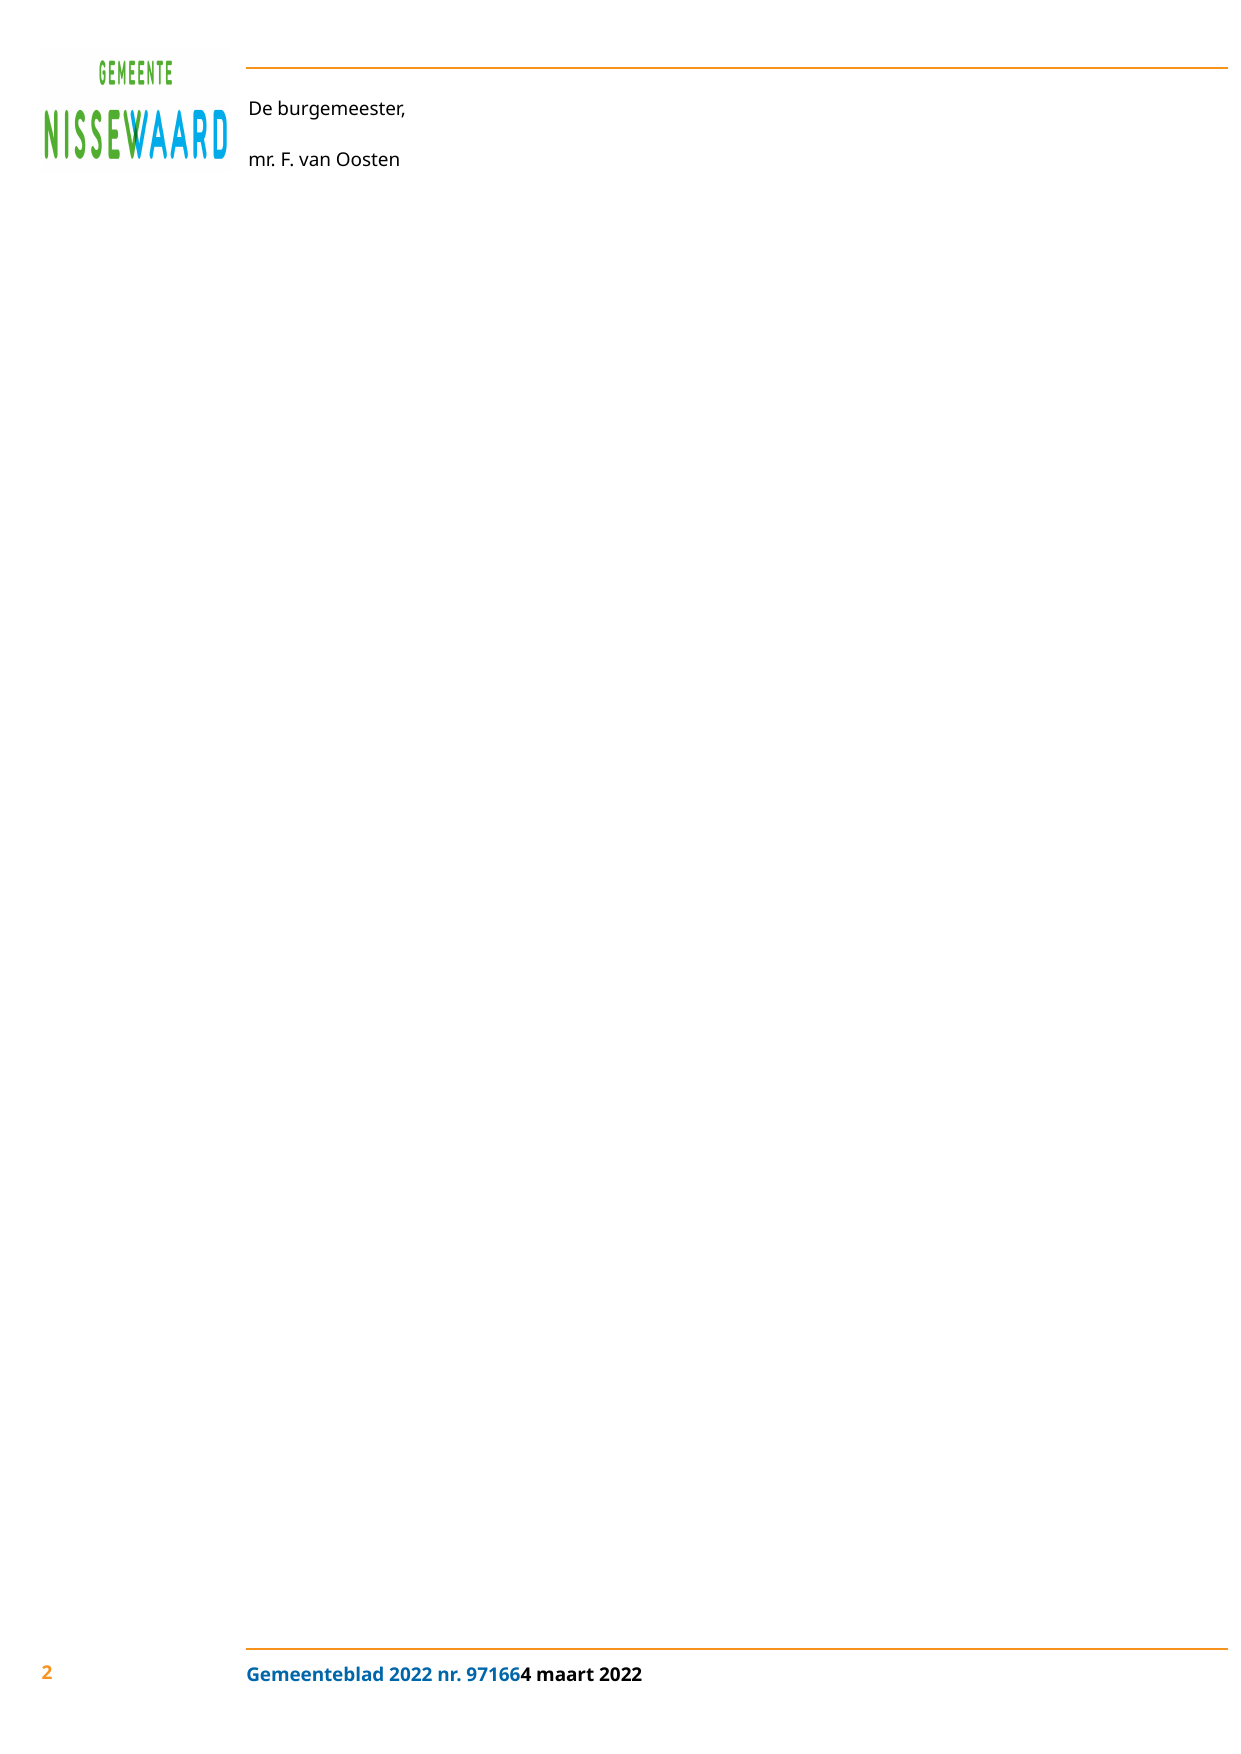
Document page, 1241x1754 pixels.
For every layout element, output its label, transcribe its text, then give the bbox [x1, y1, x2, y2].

text De burgemeester, [248, 95, 1152, 121]
picture [41, 47, 231, 172]
text mr. F. van Oosten [248, 146, 1152, 172]
